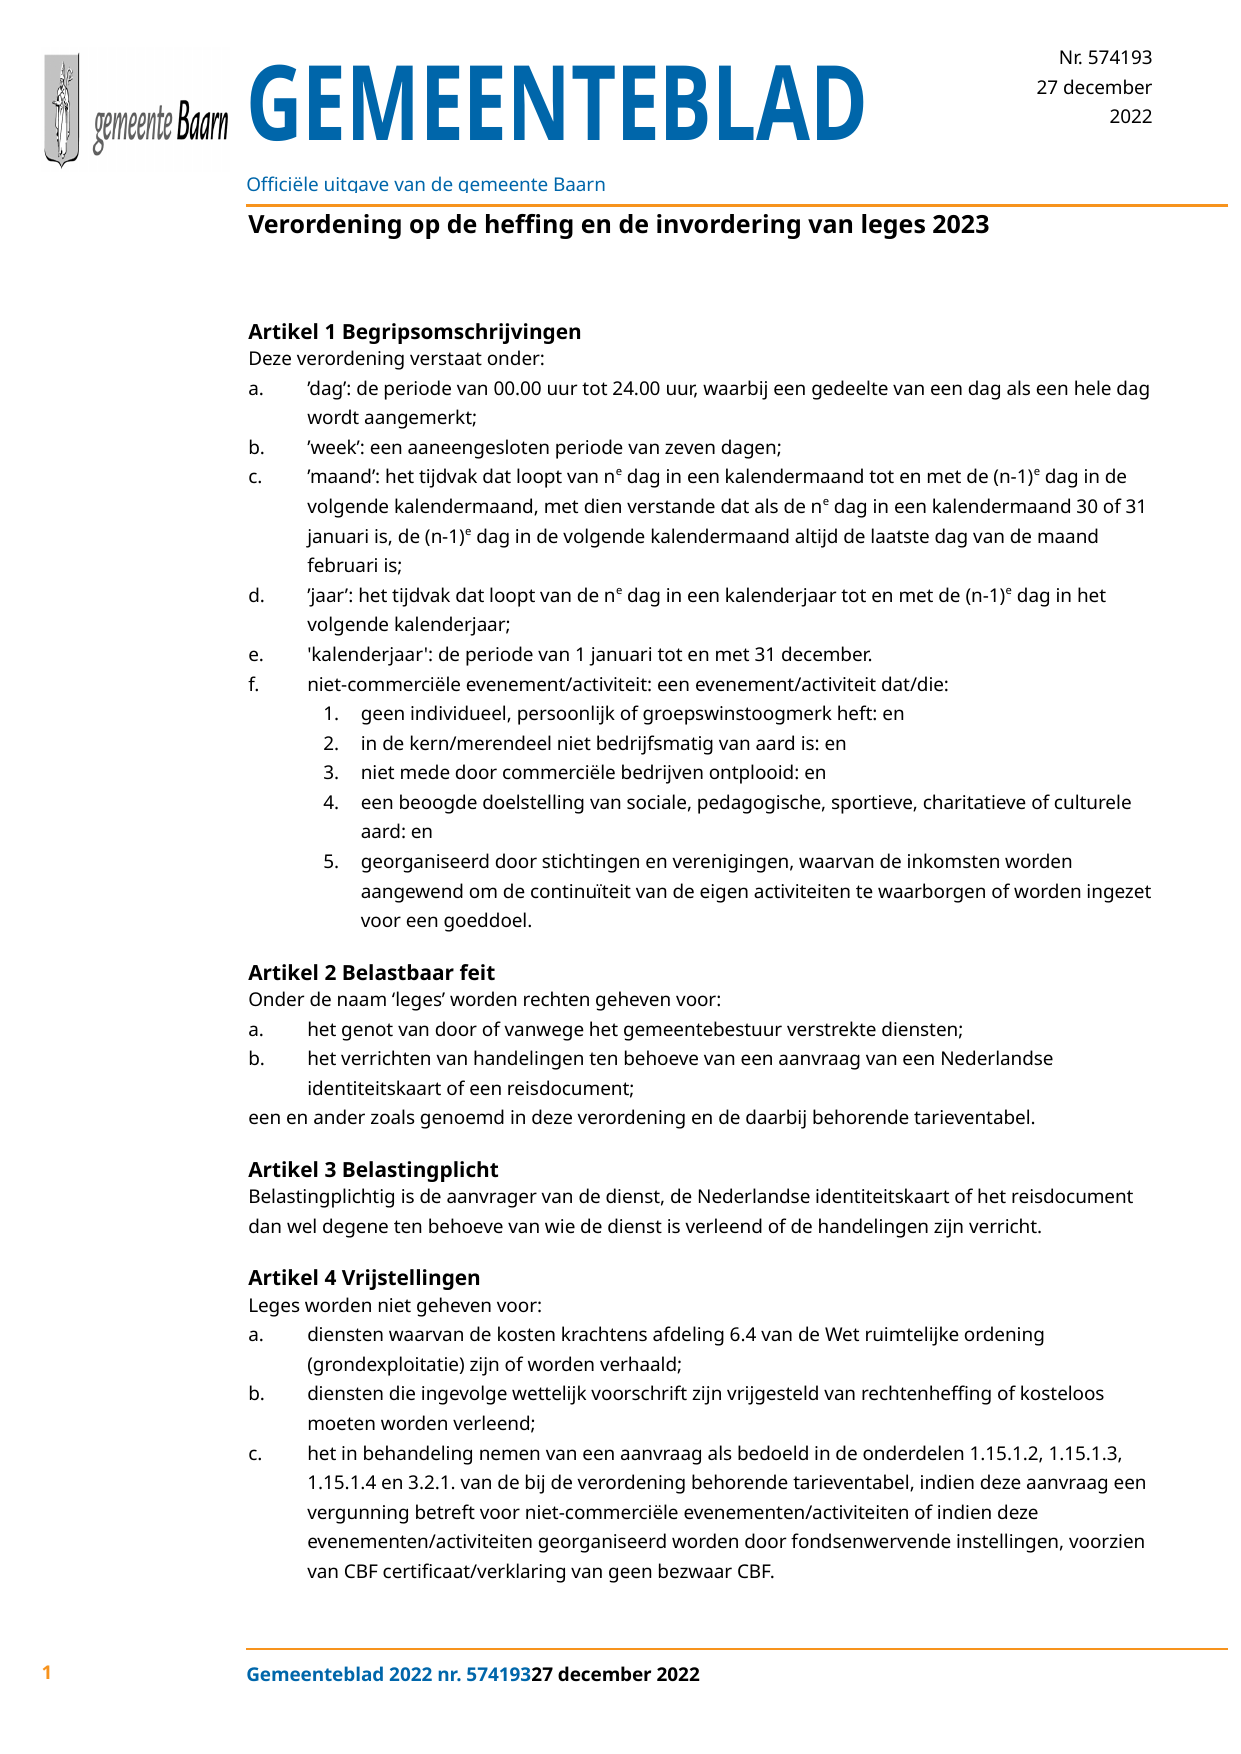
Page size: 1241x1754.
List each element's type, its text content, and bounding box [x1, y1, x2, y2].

list 'kalenderjaar': de periode van 1 januari tot en met 31 december. [248, 641, 1152, 667]
text Artikel 3 Belastingplicht [248, 1155, 1152, 1183]
list geen individueel, persoonlijk of groepswinstoogmerk heft: en [323, 700, 1152, 726]
list een beoogde doelstelling van sociale, pedagogische, sportieve, charitatieve of culturele aard: en [323, 789, 1152, 844]
text Artikel 2 Belastbaar feit [248, 958, 1152, 986]
list het genot van door of vanwege het gemeentebestuur verstrekte diensten; [248, 1016, 1152, 1042]
text Deze verordening verstaat onder: [248, 345, 1152, 371]
list niet mede door commerciële bedrijven ontplooid: en [323, 759, 1152, 785]
text Leges worden niet geheven voor: [248, 1292, 1152, 1318]
list diensten die ingevolge wettelijk voorschrift zijn vrijgesteld van rechtenheffing of kosteloos moeten worden verleend; [248, 1381, 1152, 1436]
list ’jaar’: het tijdvak dat loopt van de ne dag in een kalenderjaar tot en met de (n-1)e dag in het volgende kalenderjaar; [248, 582, 1152, 637]
list niet-commerciële evenement/activiteit: een evenement/activiteit dat/die: [248, 671, 1152, 696]
list het verrichten van handelingen ten behoeve van een aanvraag van een Nederlandse identiteitskaart of een reisdocument; [248, 1045, 1152, 1101]
list ’week’: een aaneengesloten periode van zeven dagen; [248, 434, 1152, 460]
list in de kern/merendeel niet bedrijfsmatig van aard is: en [323, 730, 1152, 756]
text Belastingplichtig is de aanvrager van de dienst, de Nederlandse identiteitskaart of het reisdocument dan wel degene ten behoeve van wie de dienst is verleend of de handelingen zijn verricht. [248, 1183, 1152, 1239]
list diensten waarvan de kosten krachtens afdeling 6.4 van de Wet ruimtelijke ordening (grondexploitatie) zijn of worden verhaald; [248, 1321, 1152, 1377]
list georganiseerd door stichtingen en verenigingen, waarvan de inkomsten worden aangewend om de continuïteit van de eigen activiteiten te waarborgen of worden ingezet voor een goeddoel. [323, 848, 1152, 933]
list ’maand’: het tijdvak dat loopt van ne dag in een kalendermaand tot en met de (n-1)e dag in de volgende kalendermaand, met dien verstande dat als de ne dag in een kalendermaand 30 of 31 januari is, de (n-1)e dag in de volgende kalendermaand altijd de laatste dag van de maand februari is; [248, 464, 1152, 578]
text een en ander zoals genoemd in deze verordening en de daarbij behorende tarieventabel. [248, 1104, 1152, 1130]
text Artikel 4 Vrijstellingen [248, 1263, 1152, 1292]
text Artikel 1 Begripsomschrijvingen [248, 317, 1152, 345]
list ’dag’: de periode van 00.00 uur tot 24.00 uur, waarbij een gedeelte van een dag als een hele dag wordt aangemerkt; [248, 375, 1152, 430]
list het in behandeling nemen van een aanvraag als bedoeld in de onderdelen 1.15.1.2, 1.15.1.3, 1.15.1.4 en 3.2.1. van de bij de verordening behorende tarieventabel, indien deze aanvraag een vergunning betreft voor niet-commerciële evenementen/activiteiten of indien deze evenementen/activiteiten georganiseerd worden door fondsenwervende instellingen, voorzien van CBF certificaat/verklaring van geen bezwaar CBF. [248, 1440, 1152, 1584]
text Verordening op de heffing en de invordering van leges 2023 [248, 207, 1152, 241]
picture [41, 47, 231, 172]
text Onder de naam ‘leges’ worden rechten geheven voor: [248, 986, 1152, 1012]
